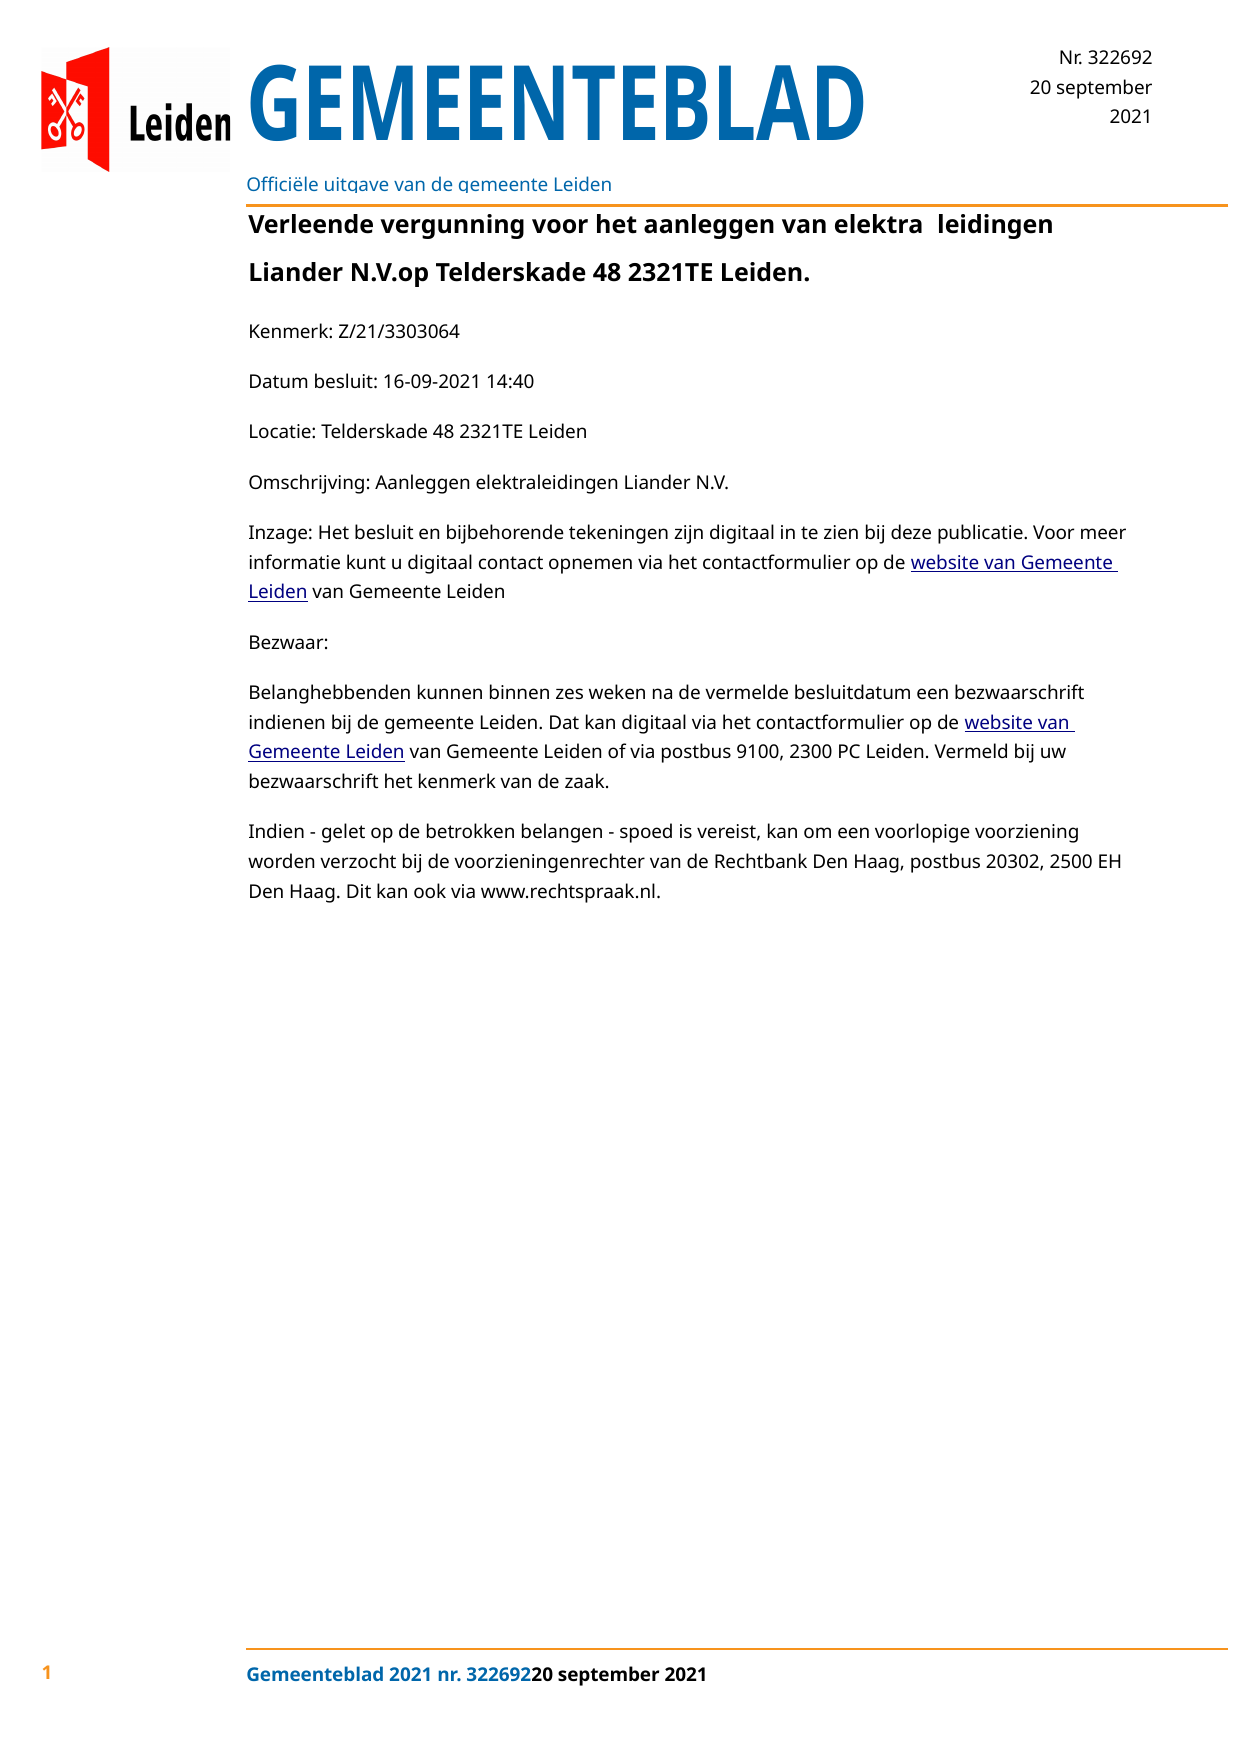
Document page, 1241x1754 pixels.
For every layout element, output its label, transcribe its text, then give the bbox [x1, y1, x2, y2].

text Verleende vergunning voor het aanleggen van elektra leidingen Liander N.V.op Telderskade 48 2321TE Leiden. [248, 207, 1152, 288]
text Locatie: Telderskade 48 2321TE Leiden [248, 419, 1152, 444]
text Belanghebbenden kunnen binnen zes weken na de vermelde besluitdatum een bezwaarschrift indienen bij de gemeente Leiden. Dat kan digitaal via het contactformulier op de website van Gemeente Leiden van Gemeente Leiden of via postbus 9100, 2300 PC Leiden. Vermeld bij uw bezwaarschrift het kenmerk van de zaak. [248, 679, 1152, 794]
picture [41, 47, 231, 172]
text Omschrijving: Aanleggen elektraleidingen Liander N.V. [248, 469, 1152, 495]
text Kenmerk: Z/21/3303064 [248, 318, 1152, 344]
text Inzage: Het besluit en bijbehorende tekeningen zijn digitaal in te zien bij deze publicatie. Voor meer informatie kunt u digitaal contact opnemen via het contactformulier op de website van Gemeente Leiden van Gemeente Leiden [248, 519, 1152, 604]
text Bezwaar: [248, 629, 1152, 655]
text Indien - gelet op de betrokken belangen - spoed is vereist, kan om een voorlopige voorziening worden verzocht bij de voorzieningenrechter van de Rechtbank Den Haag, postbus 20302, 2500 EH Den Haag. Dit kan ook via www.rechtspraak.nl. [248, 819, 1152, 904]
text Datum besluit: 16-09-2021 14:40 [248, 368, 1152, 394]
